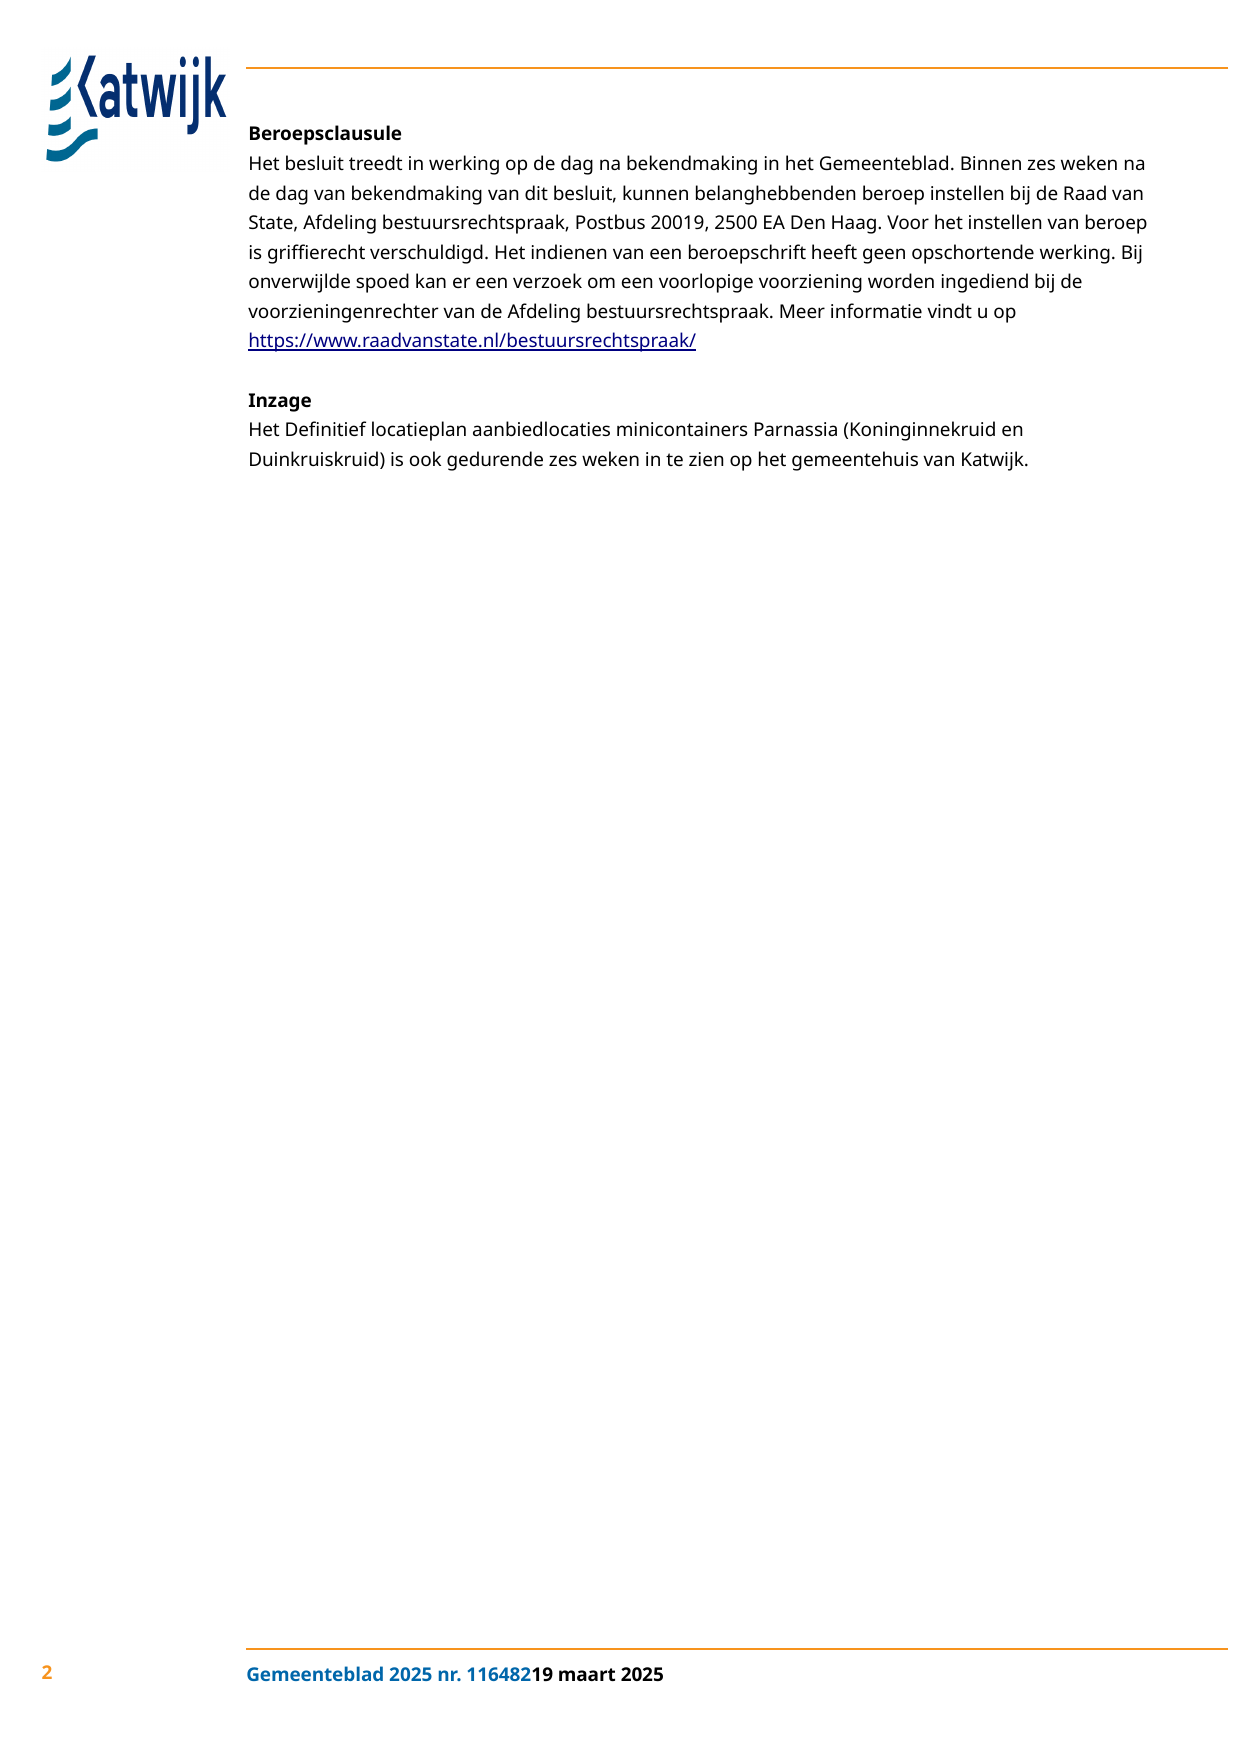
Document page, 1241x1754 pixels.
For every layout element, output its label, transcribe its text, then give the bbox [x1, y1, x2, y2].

text Beroepsclausule [248, 121, 1152, 146]
text Het besluit treedt in werking op de dag na bekendmaking in het Gemeenteblad. Binnen zes weken na de dag van bekendmaking van dit besluit, kunnen belanghebbenden beroep instellen bij de Raad van State, Afdeling bestuursrechtspraak, Postbus 20019, 2500 EA Den Haag. Voor het instellen van beroep is griffierecht verschuldigd. Het indienen van een beroepschrift heeft geen opschortende werking. Bij onverwijlde spoed kan er een verzoek om een voorlopige voorziening worden ingediend bij de voorzieningenrechter van de Afdeling bestuursrechtspraak. Meer informatie vindt u op https://www.raadvanstate.nl/bestuursrechtspraak/ [248, 150, 1152, 353]
picture [41, 47, 231, 172]
text Inzage [248, 387, 1152, 412]
text Het Definitief locatieplan aanbiedlocaties minicontainers Parnassia (Koninginnekruid en Duinkruiskruid) is ook gedurende zes weken in te zien op het gemeentehuis van Katwijk. [248, 416, 1152, 472]
